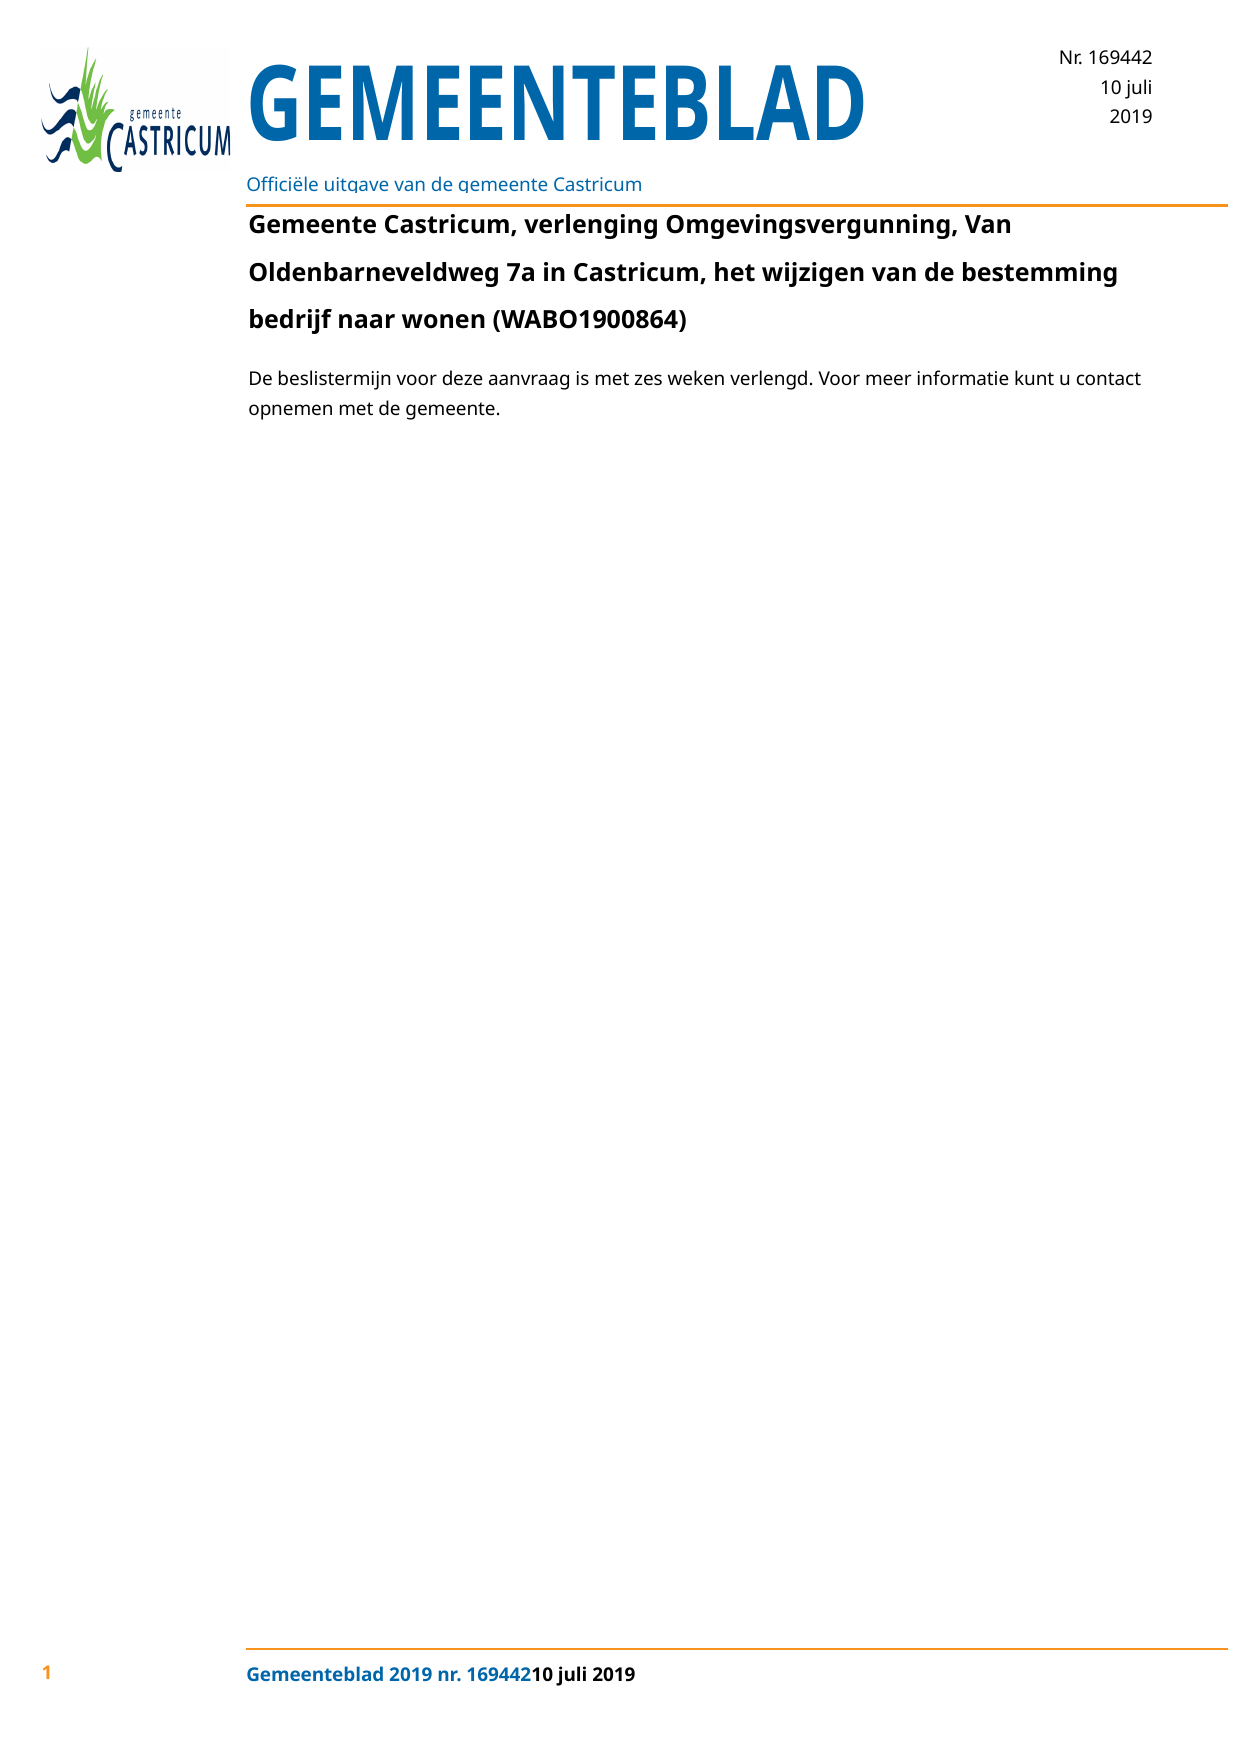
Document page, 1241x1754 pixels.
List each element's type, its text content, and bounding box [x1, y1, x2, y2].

picture [41, 47, 231, 172]
text Gemeente Castricum, verlenging Omgevingsvergunning, Van Oldenbarneveldweg 7a in Castricum, het wijzigen van de bestemming bedrijf naar wonen (WABO1900864) [248, 207, 1152, 336]
text De beslistermijn voor deze aanvraag is met zes weken verlengd. Voor meer informatie kunt u contact opnemen met de gemeente. [248, 366, 1152, 421]
